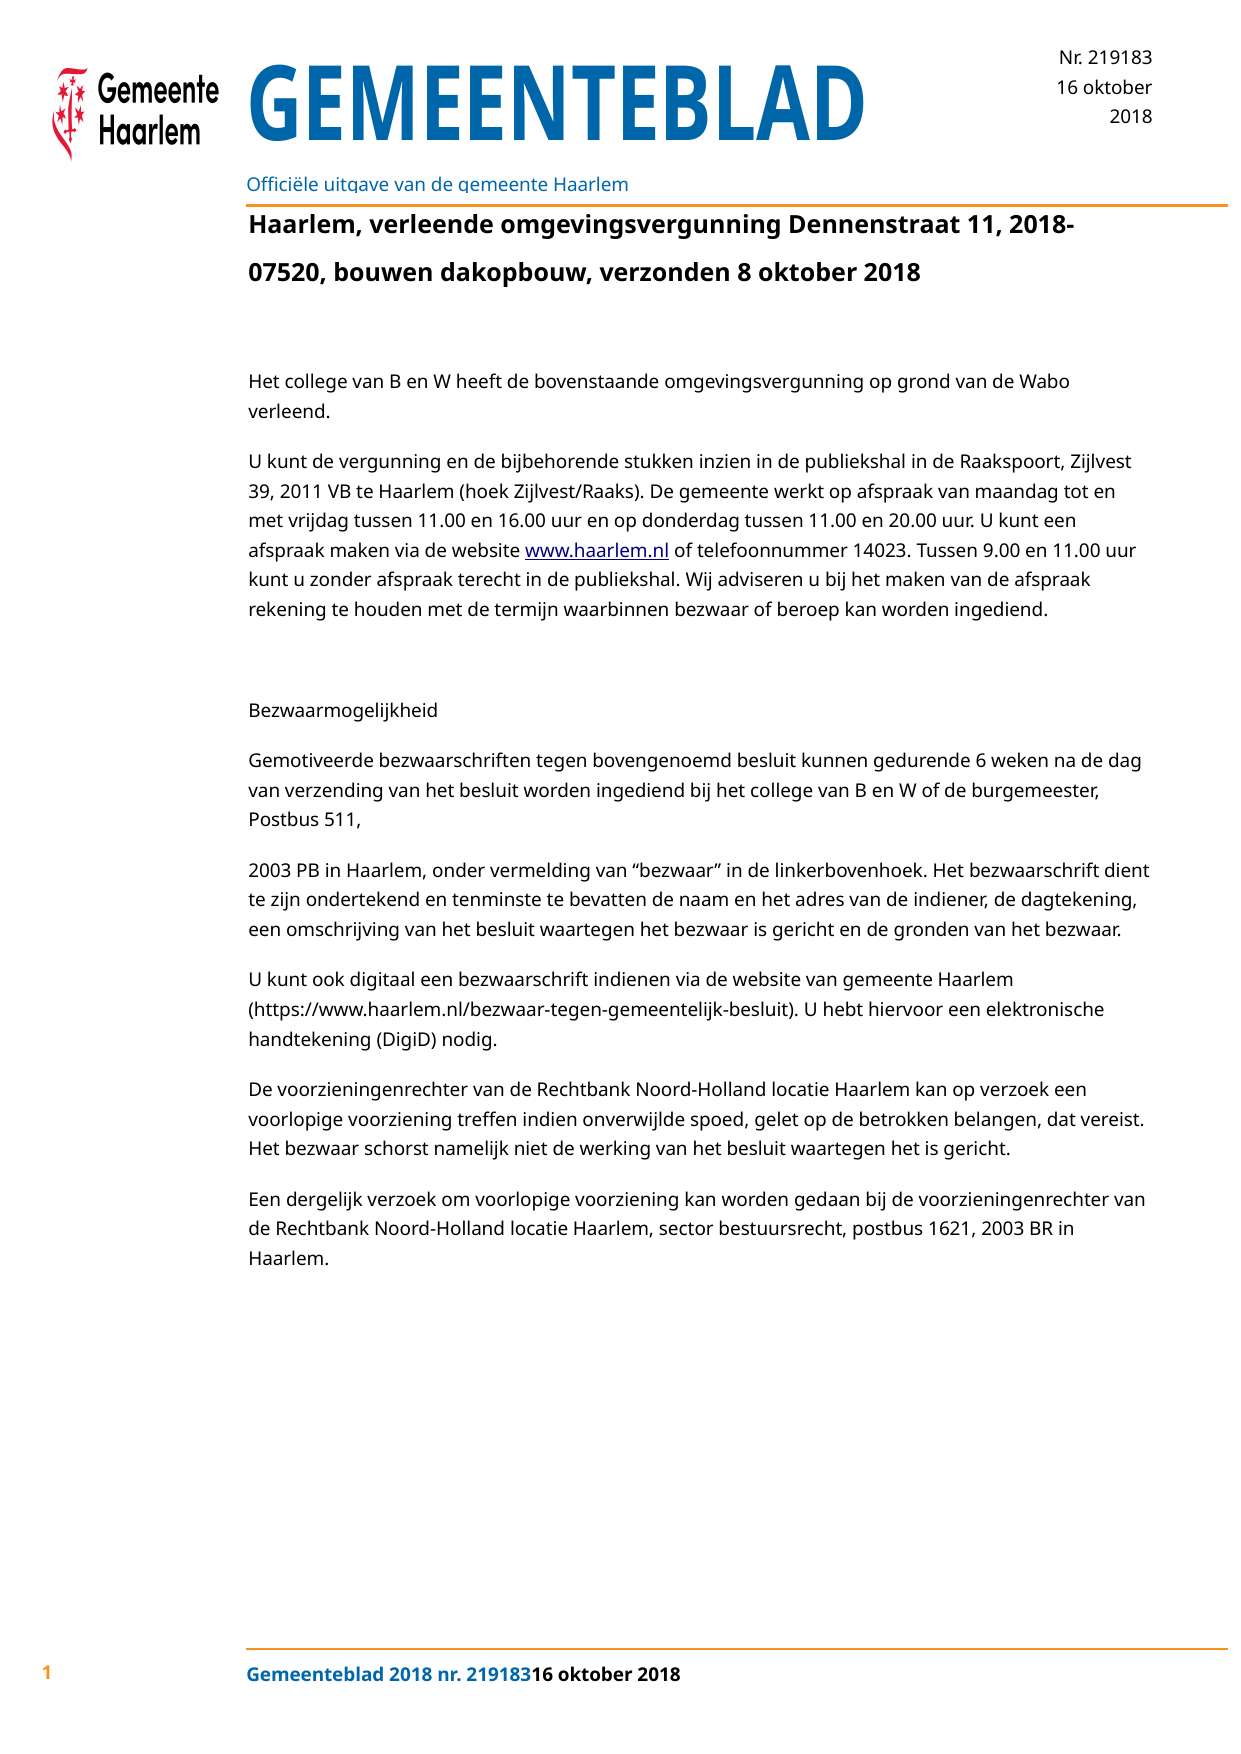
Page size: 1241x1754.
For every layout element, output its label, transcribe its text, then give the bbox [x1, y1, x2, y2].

text 2003 PB in Haarlem, onder vermelding van “bezwaar” in de linkerbovenhoek. Het bezwaarschrift dient te zijn ondertekend en tenminste te bevatten de naam en het adres van de indiener, de dagtekening, een omschrijving van het besluit waartegen het bezwaar is gericht en de gronden van het bezwaar. [248, 857, 1152, 942]
text Haarlem, verleende omgevingsvergunning Dennenstraat 11, 2018-07520, bouwen dakopbouw, verzonden 8 oktober 2018 [248, 207, 1152, 288]
text Gemotiveerde bezwaarschriften tegen bovengenoemd besluit kunnen gedurende 6 weken na de dag van verzending van het besluit worden ingediend bij het college van B en W of de burgemeester, Postbus 511, [248, 747, 1152, 832]
text Een dergelijk verzoek om voorlopige voorziening kan worden gedaan bij de voorzieningenrechter van de Rechtbank Noord-Holland locatie Haarlem, sector bestuursrecht, postbus 1621, 2003 BR in Haarlem. [248, 1186, 1152, 1271]
text Bezwaarmogelijkheid [248, 697, 1152, 723]
text U kunt ook digitaal een bezwaarschrift indienen via de website van gemeente Haarlem (https://www.haarlem.nl/bezwaar-tegen-gemeentelijk-besluit). U hebt hiervoor een elektronische handtekening (DigiD) nodig. [248, 967, 1152, 1052]
text De voorzieningenrechter van de Rechtbank Noord-Holland locatie Haarlem kan op verzoek een voorlopige voorziening treffen indien onverwijlde spoed, gelet op de betrokken belangen, dat vereist. Het bezwaar schorst namelijk niet de werking van het besluit waartegen het is gericht. [248, 1076, 1152, 1161]
picture [41, 47, 231, 172]
text Het college van B en W heeft de bovenstaande omgevingsvergunning op grond van de Wabo verleend. [248, 368, 1152, 424]
text U kunt de vergunning en de bijbehorende stukken inzien in de publiekshal in de Raakspoort, Zijlvest 39, 2011 VB te Haarlem (hoek Zijlvest/Raaks). De gemeente werkt op afspraak van maandag tot en met vrijdag tussen 11.00 en 16.00 uur en op donderdag tussen 11.00 en 20.00 uur. U kunt een afspraak maken via de website www.haarlem.nl of telefoonnummer 14023. Tussen 9.00 en 11.00 uur kunt u zonder afspraak terecht in de publiekshal. Wij adviseren u bij het maken van de afspraak rekening te houden met de termijn waarbinnen bezwaar of beroep kan worden ingediend. [248, 448, 1152, 622]
